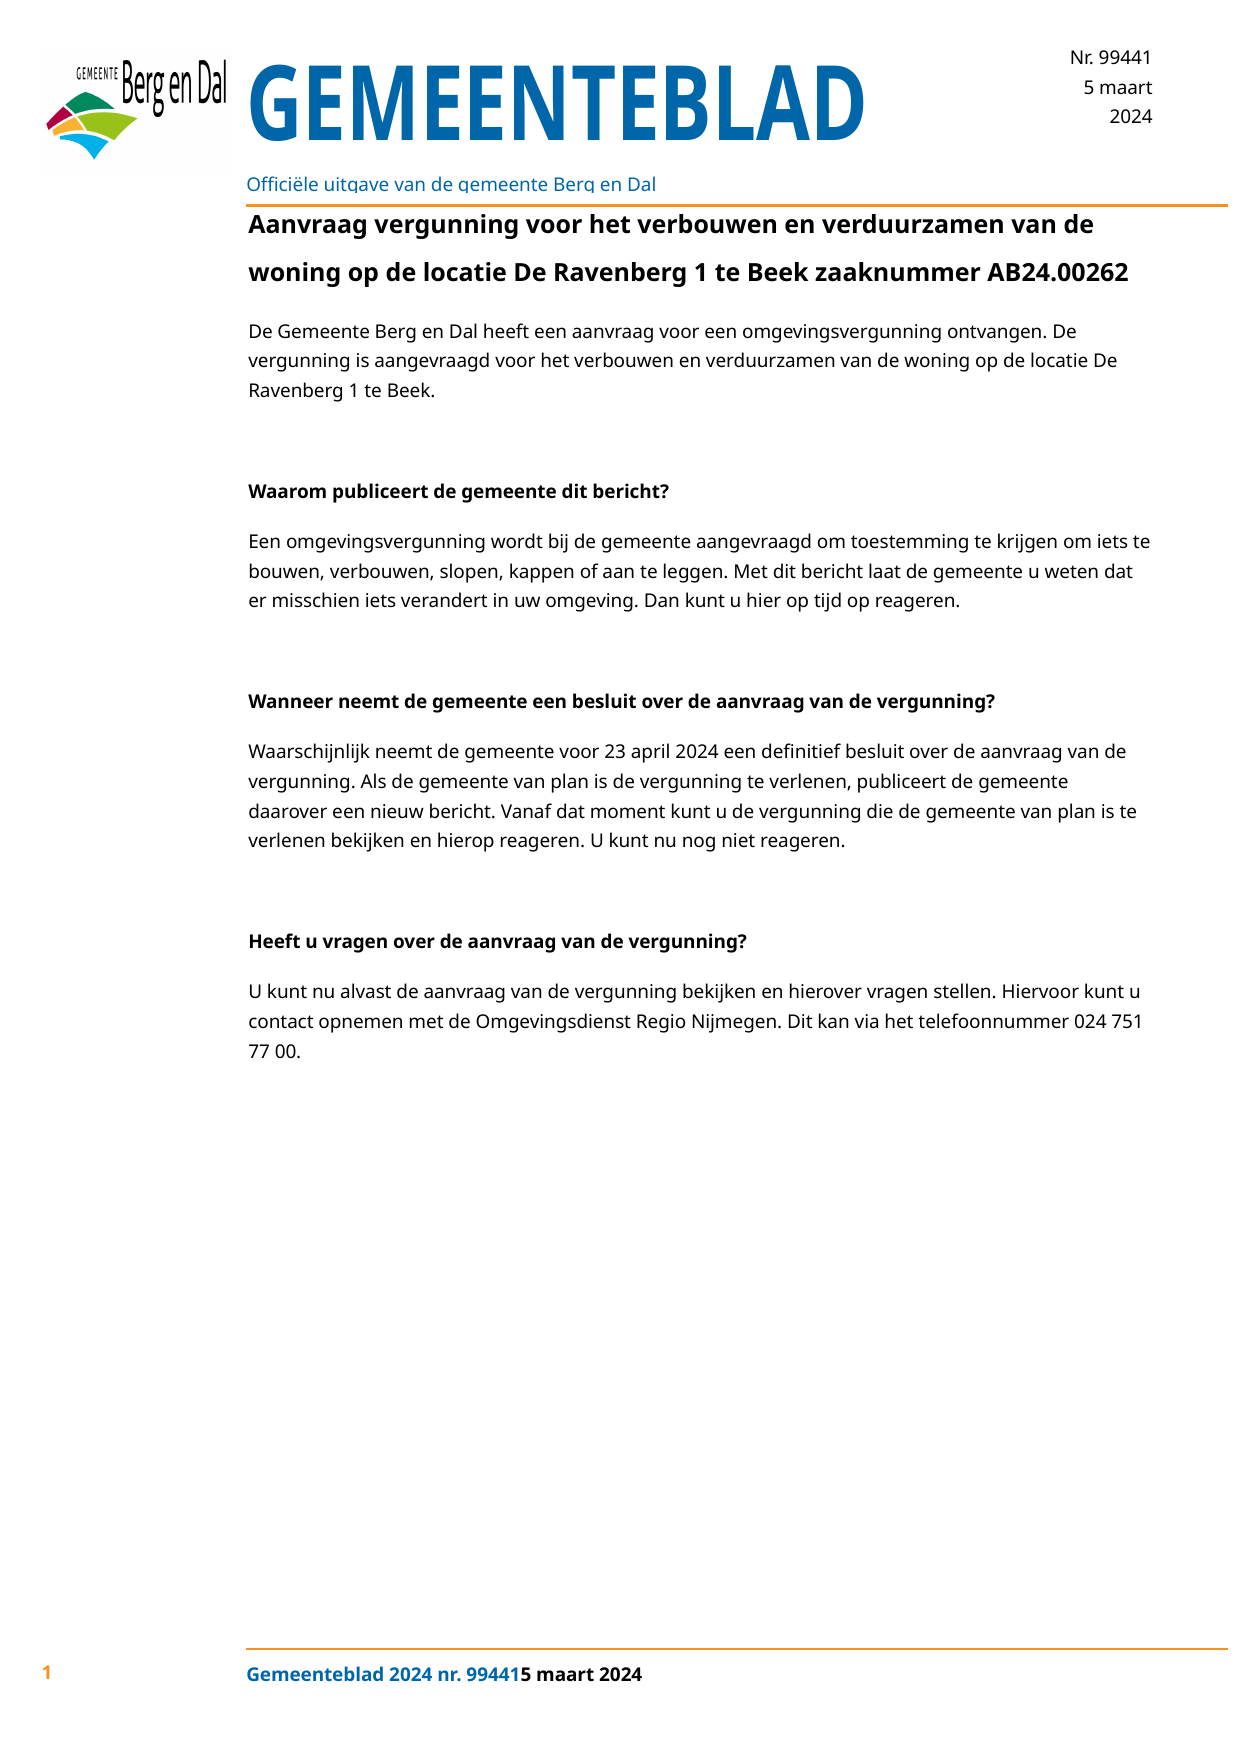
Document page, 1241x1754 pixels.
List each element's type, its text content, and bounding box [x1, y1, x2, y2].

text U kunt nu alvast de aanvraag van de vergunning bekijken en hierover vragen stellen. Hiervoor kunt u contact opnemen met de Omgevingsdienst Regio Nijmegen. Dit kan via het telefoonnummer 024 751 77 00. [248, 979, 1152, 1064]
text Waarschijnlijk neemt de gemeente voor 23 april 2024 een definitief besluit over de aanvraag van de vergunning. Als de gemeente van plan is de vergunning te verlenen, publiceert de gemeente daarover een nieuw bericht. Vanaf dat moment kunt u de vergunning die de gemeente van plan is te verlenen bekijken en hierop reageren. U kunt nu nog niet reageren. [248, 739, 1152, 853]
text De Gemeente Berg en Dal heeft een aanvraag voor een omgevingsvergunning ontvangen. De vergunning is aangevraagd voor het verbouwen en verduurzamen van de woning op de locatie De Ravenberg 1 te Beek. [248, 318, 1152, 403]
text Heeft u vragen over de aanvraag van de vergunning? [248, 928, 1152, 954]
text Aanvraag vergunning voor het verbouwen en verduurzamen van de woning op de locatie De Ravenberg 1 te Beek zaaknummer AB24.00262 [248, 207, 1152, 288]
text Een omgevingsvergunning wordt bij de gemeente aangevraagd om toestemming te krijgen om iets te bouwen, verbouwen, slopen, kappen of aan te leggen. Met dit bericht laat de gemeente u weten dat er misschien iets verandert in uw omgeving. Dan kunt u hier op tijd op reageren. [248, 528, 1152, 613]
picture [41, 47, 231, 172]
text Wanneer neemt de gemeente een besluit over de aanvraag van de vergunning? [248, 688, 1152, 714]
text Waarom publiceert de gemeente dit bericht? [248, 478, 1152, 504]
